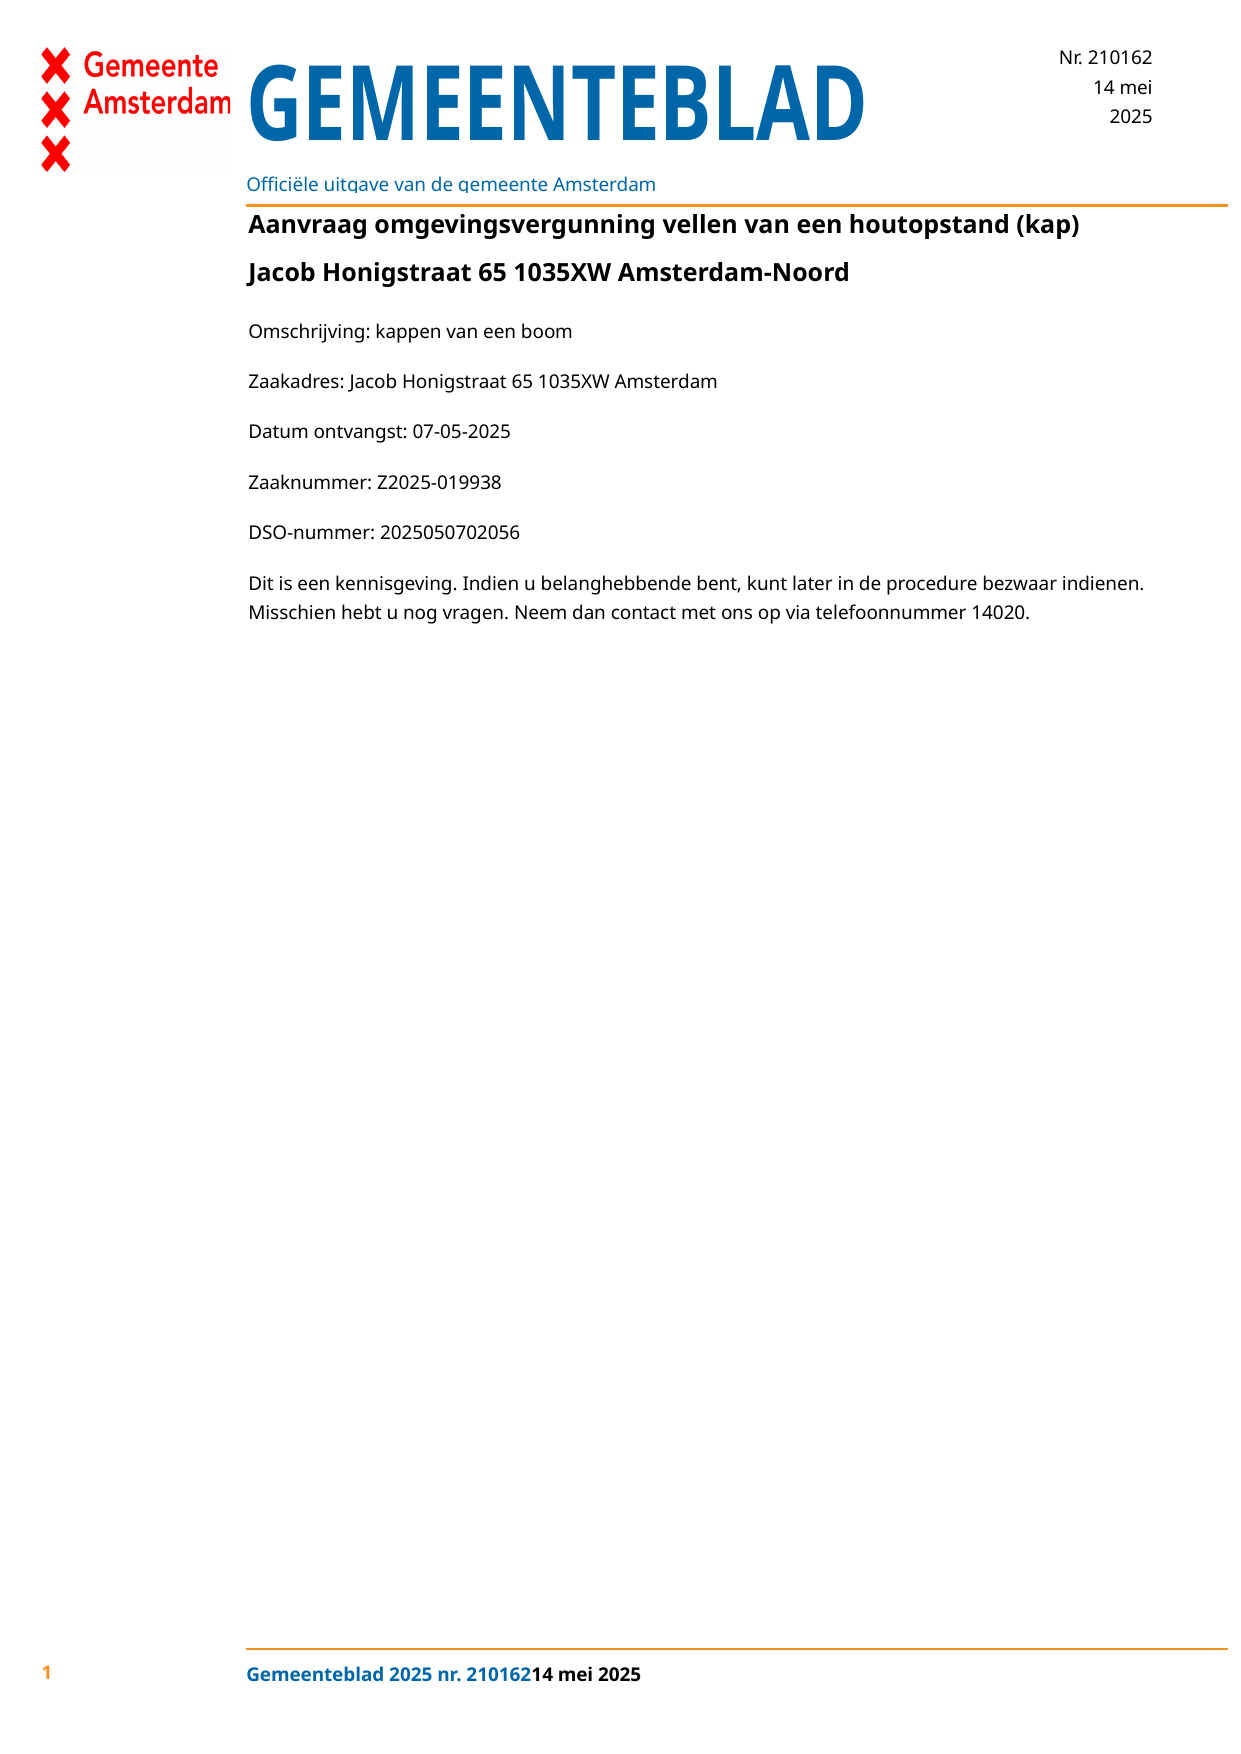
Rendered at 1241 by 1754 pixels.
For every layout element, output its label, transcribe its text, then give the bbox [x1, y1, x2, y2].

text DSO-nummer: 2025050702056 [248, 519, 1152, 545]
text Aanvraag omgevingsvergunning vellen van een houtopstand (kap) Jacob Honigstraat 65 1035XW Amsterdam-Noord [248, 207, 1152, 288]
text Zaakadres: Jacob Honigstraat 65 1035XW Amsterdam [248, 368, 1152, 394]
text Omschrijving: kappen van een boom [248, 318, 1152, 344]
text Dit is een kennisgeving. Indien u belanghebbende bent, kunt later in de procedure bezwaar indienen. Misschien hebt u nog vragen. Neem dan contact met ons op via telefoonnummer 14020. [248, 570, 1152, 625]
text Datum ontvangst: 07-05-2025 [248, 419, 1152, 444]
text Zaaknummer: Z2025-019938 [248, 469, 1152, 495]
picture [41, 47, 231, 172]
